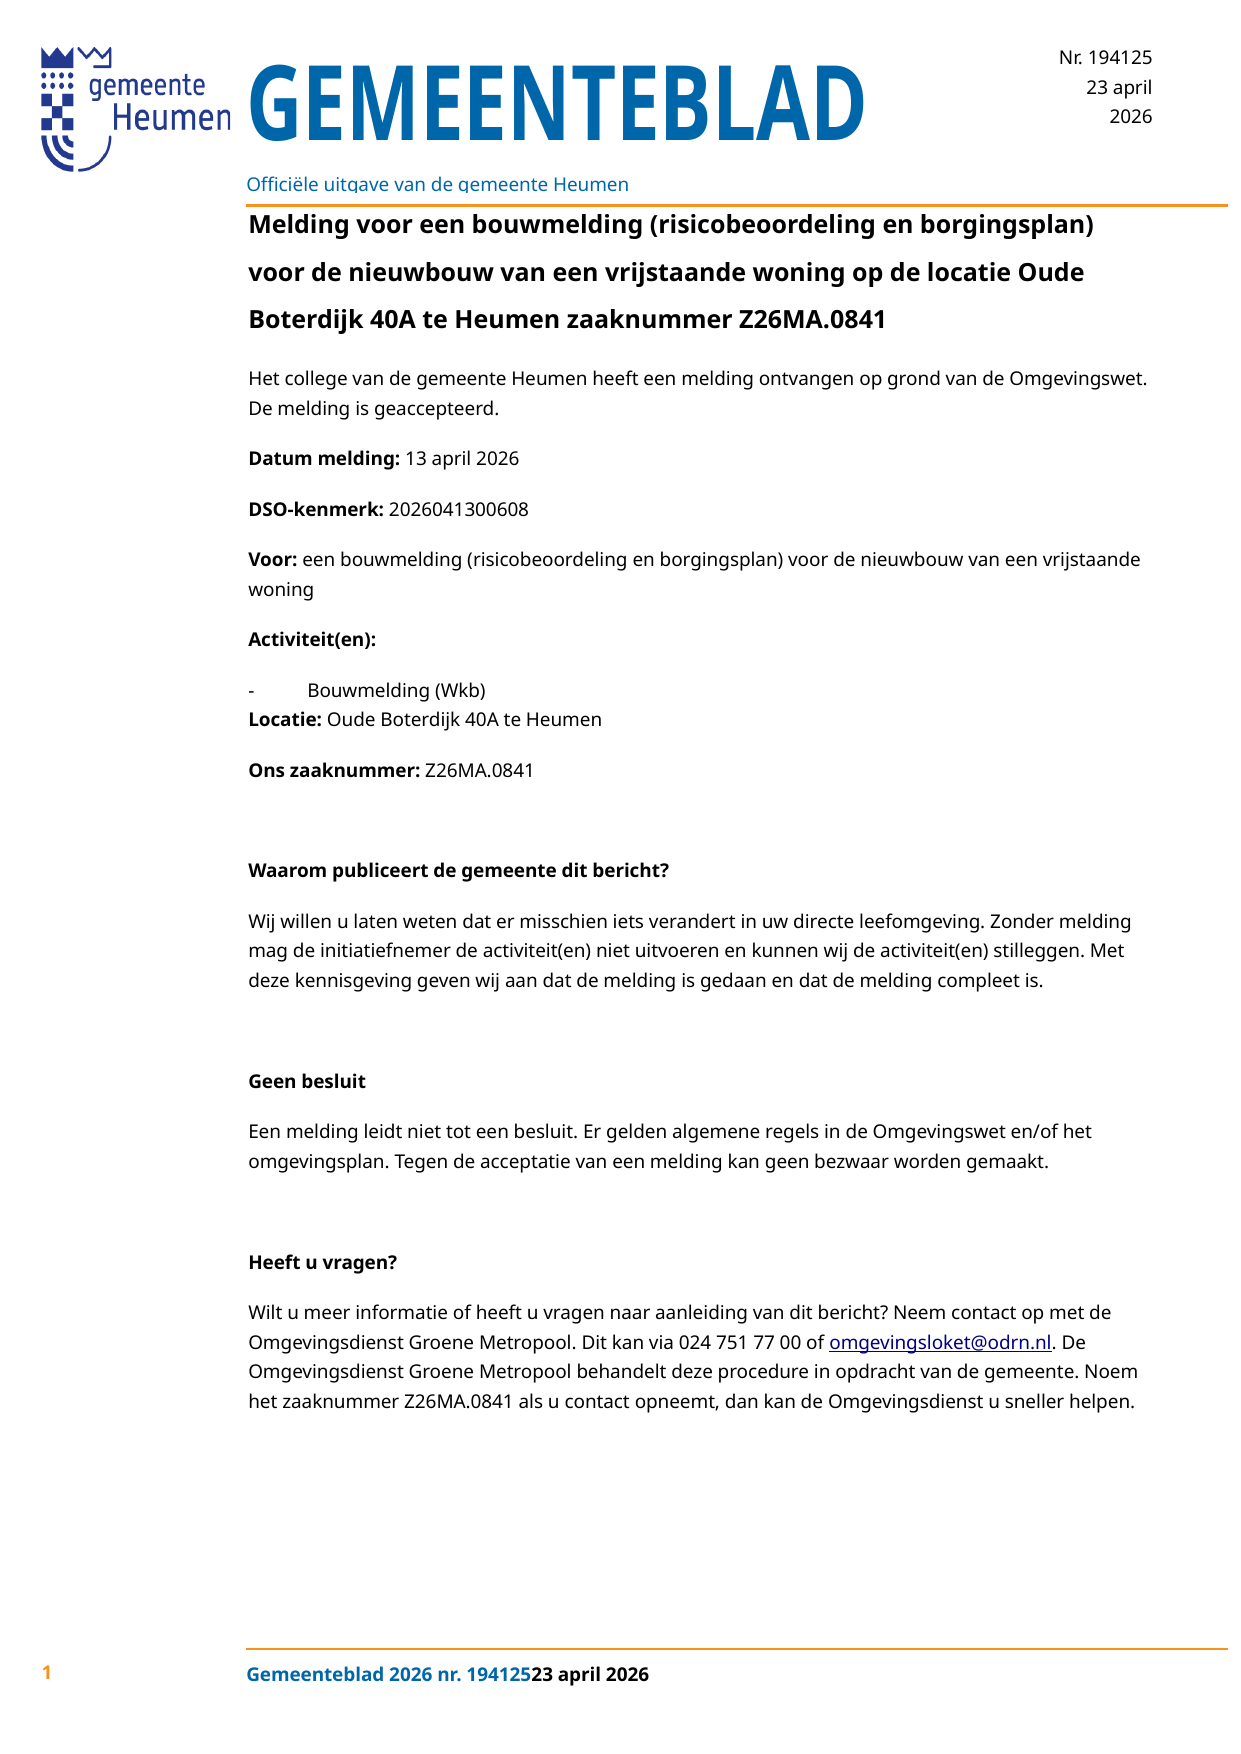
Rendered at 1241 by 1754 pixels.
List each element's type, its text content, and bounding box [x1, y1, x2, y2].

text Een melding leidt niet tot een besluit. Er gelden algemene regels in de Omgevingswet en/of het omgevingsplan. Tegen de acceptatie van een melding kan geen bezwaar worden gemaakt. [248, 1118, 1152, 1174]
picture [41, 47, 231, 172]
text Heeft u vragen? [248, 1249, 1152, 1274]
text Voor: een bouwmelding (risicobeoordeling en borgingsplan) voor de nieuwbouw van een vrijstaande woning [248, 546, 1152, 602]
text Waarom publiceert de gemeente dit bericht? [248, 858, 1152, 883]
text Activiteit(en): [248, 626, 1152, 652]
text Wilt u meer informatie of heeft u vragen naar aanleiding van dit bericht? Neem contact op met de Omgevingsdienst Groene Metropool. Dit kan via 024 751 77 00 of omgevingsloket@odrn.nl. De Omgevingsdienst Groene Metropool behandelt deze procedure in opdracht van de gemeente. Noem het zaaknummer Z26MA.0841 als u contact opneemt, dan kan de Omgevingsdienst u sneller helpen. [248, 1299, 1152, 1414]
text Geen besluit [248, 1068, 1152, 1094]
text DSO-kenmerk: 2026041300608 [248, 496, 1152, 522]
text Ons zaaknummer: Z26MA.0841 [248, 757, 1152, 782]
text Het college van de gemeente Heumen heeft een melding ontvangen op grond van de Omgevingswet. De melding is geaccepteerd. [248, 366, 1152, 421]
text Wij willen u laten weten dat er misschien iets verandert in uw directe leefomgeving. Zonder melding mag de initiatiefnemer de activiteit(en) niet uitvoeren en kunnen wij de activiteit(en) stilleggen. Met deze kennisgeving geven wij aan dat de melding is gedaan en dat de melding compleet is. [248, 908, 1152, 993]
text Locatie: Oude Boterdijk 40A te Heumen [248, 706, 1152, 732]
text Melding voor een bouwmelding (risicobeoordeling en borgingsplan) voor de nieuwbouw van een vrijstaande woning op de locatie Oude Boterdijk 40A te Heumen zaaknummer Z26MA.0841 [248, 207, 1152, 336]
list Bouwmelding (Wkb) [248, 677, 1152, 702]
text Datum melding: 13 april 2026 [248, 446, 1152, 471]
